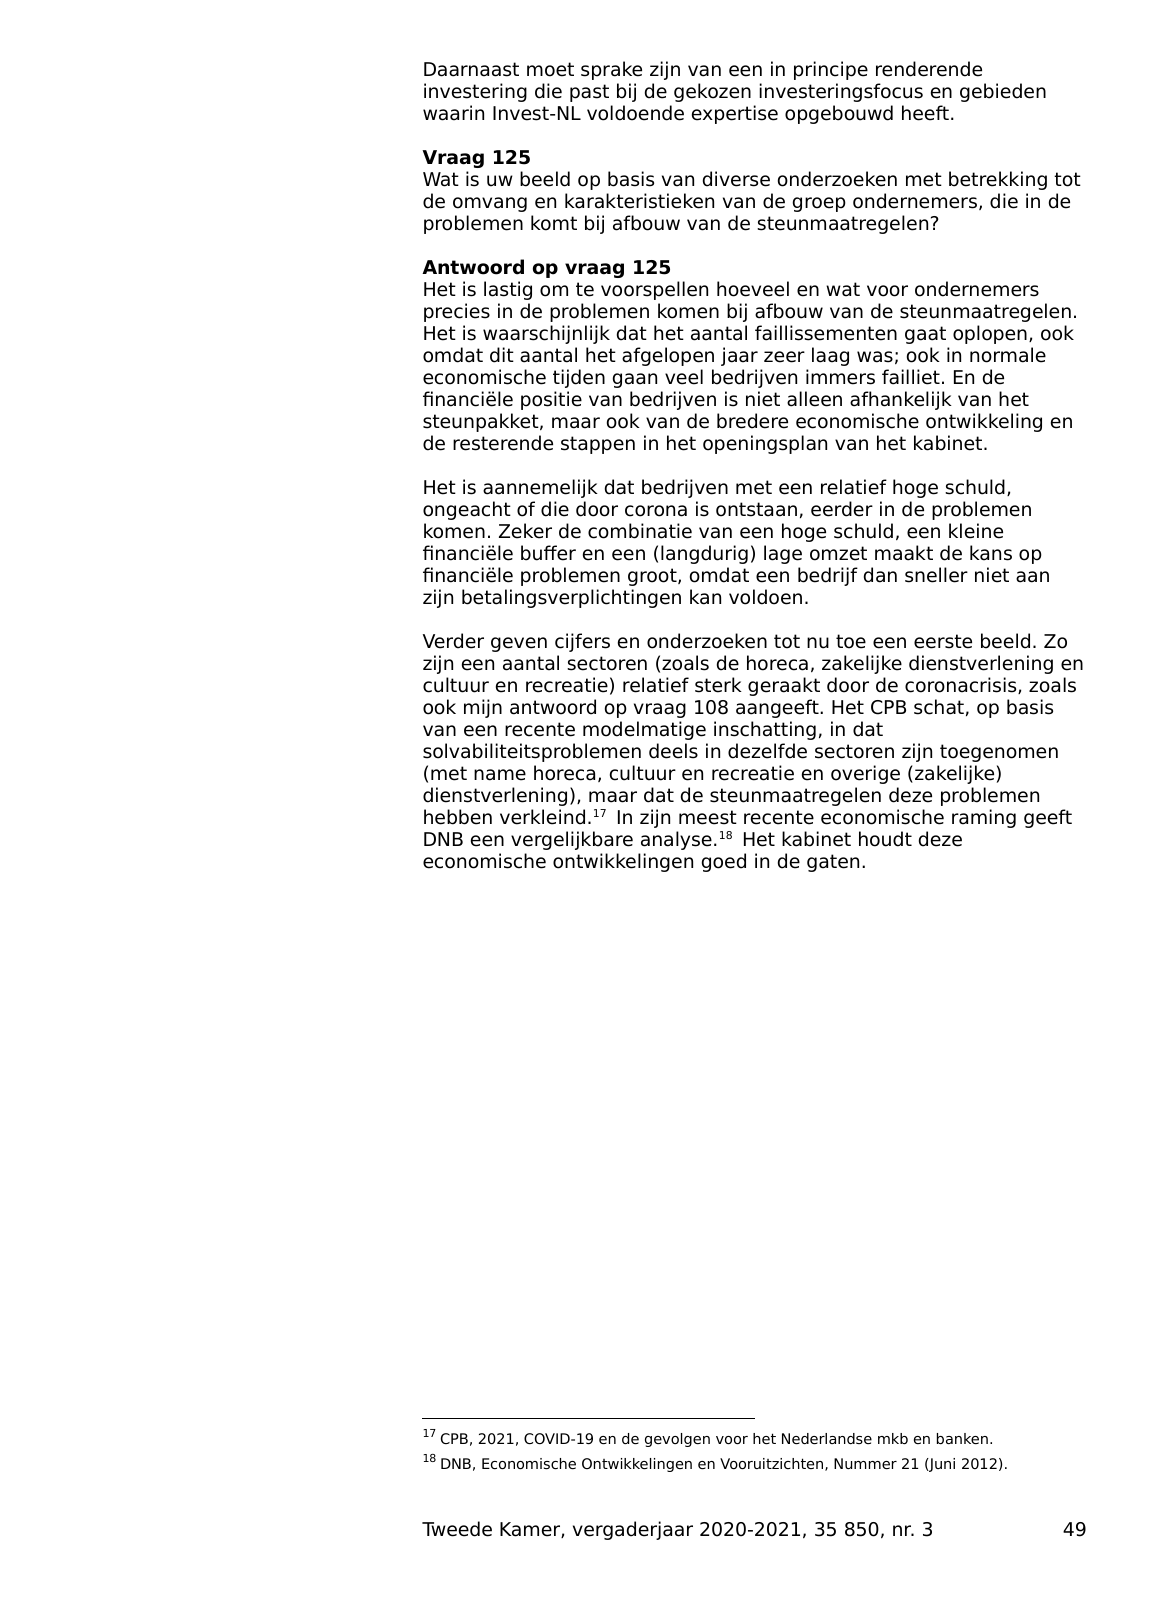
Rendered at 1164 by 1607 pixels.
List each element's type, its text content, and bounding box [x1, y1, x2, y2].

text Vraag 125 [422, 147, 1087, 169]
text Het is aannemelijk dat bedrijven met een relatief hoge schuld, ongeacht of die door corona is ontstaan, eerder in de problemen komen. Zeker de combinatie van een hoge schuld, een kleine financiële buffer en een (langdurig) lage omzet maakt de kans op financiële problemen groot, omdat een bedrijf dan sneller niet aan zijn betalingsverplichtingen kan voldoen. [422, 477, 1087, 609]
text CPB, 2021, COVID-19 en de gevolgen voor het Nederlandse mkb en banken. [422, 1427, 1087, 1449]
text Wat is uw beeld op basis van diverse onderzoeken met betrekking tot de omvang en karakteristieken van de groep ondernemers, die in de problemen komt bij afbouw van de steunmaatregelen? [422, 169, 1087, 235]
text Antwoord op vraag 125 [422, 257, 1087, 279]
text Het is lastig om te voorspellen hoeveel en wat voor ondernemers precies in de problemen komen bij afbouw van de steunmaatregelen. Het is waarschijnlijk dat het aantal faillissementen gaat oplopen, ook omdat dit aantal het afgelopen jaar zeer laag was; ook in normale economische tijden gaan veel bedrijven immers failliet. En de financiële positie van bedrijven is niet alleen afhankelijk van het steunpakket, maar ook van de bredere economische ontwikkeling en de resterende stappen in het openingsplan van het kabinet. [422, 279, 1087, 455]
text Daarnaast moet sprake zijn van een in principe renderende investering die past bij de gekozen investeringsfocus en gebieden waarin Invest-NL voldoende expertise opgebouwd heeft. [422, 59, 1087, 125]
text Verder geven cijfers en onderzoeken tot nu toe een eerste beeld. Zo zijn een aantal sectoren (zoals de horeca, zakelijke dienstverlening en cultuur en recreatie) relatief sterk geraakt door de coronacrisis, zoals ook mijn antwoord op vraag 108 aangeeft. Het CPB schat, op basis van een recente modelmatige inschatting, in dat solvabiliteitsproblemen deels in dezelfde sectoren zijn toegenomen (met name horeca, cultuur en recreatie en overige (zakelijke) dienstverlening), maar dat de steunmaatregelen deze problemen hebben verkleind. In zijn meest recente economische raming geeft DNB een vergelijkbare analyse. Het kabinet houdt deze economische ontwikkelingen goed in de gaten. [422, 631, 1087, 873]
text DNB, Economische Ontwikkelingen en Vooruitzichten, Nummer 21 (Juni 2012). [422, 1452, 1087, 1474]
